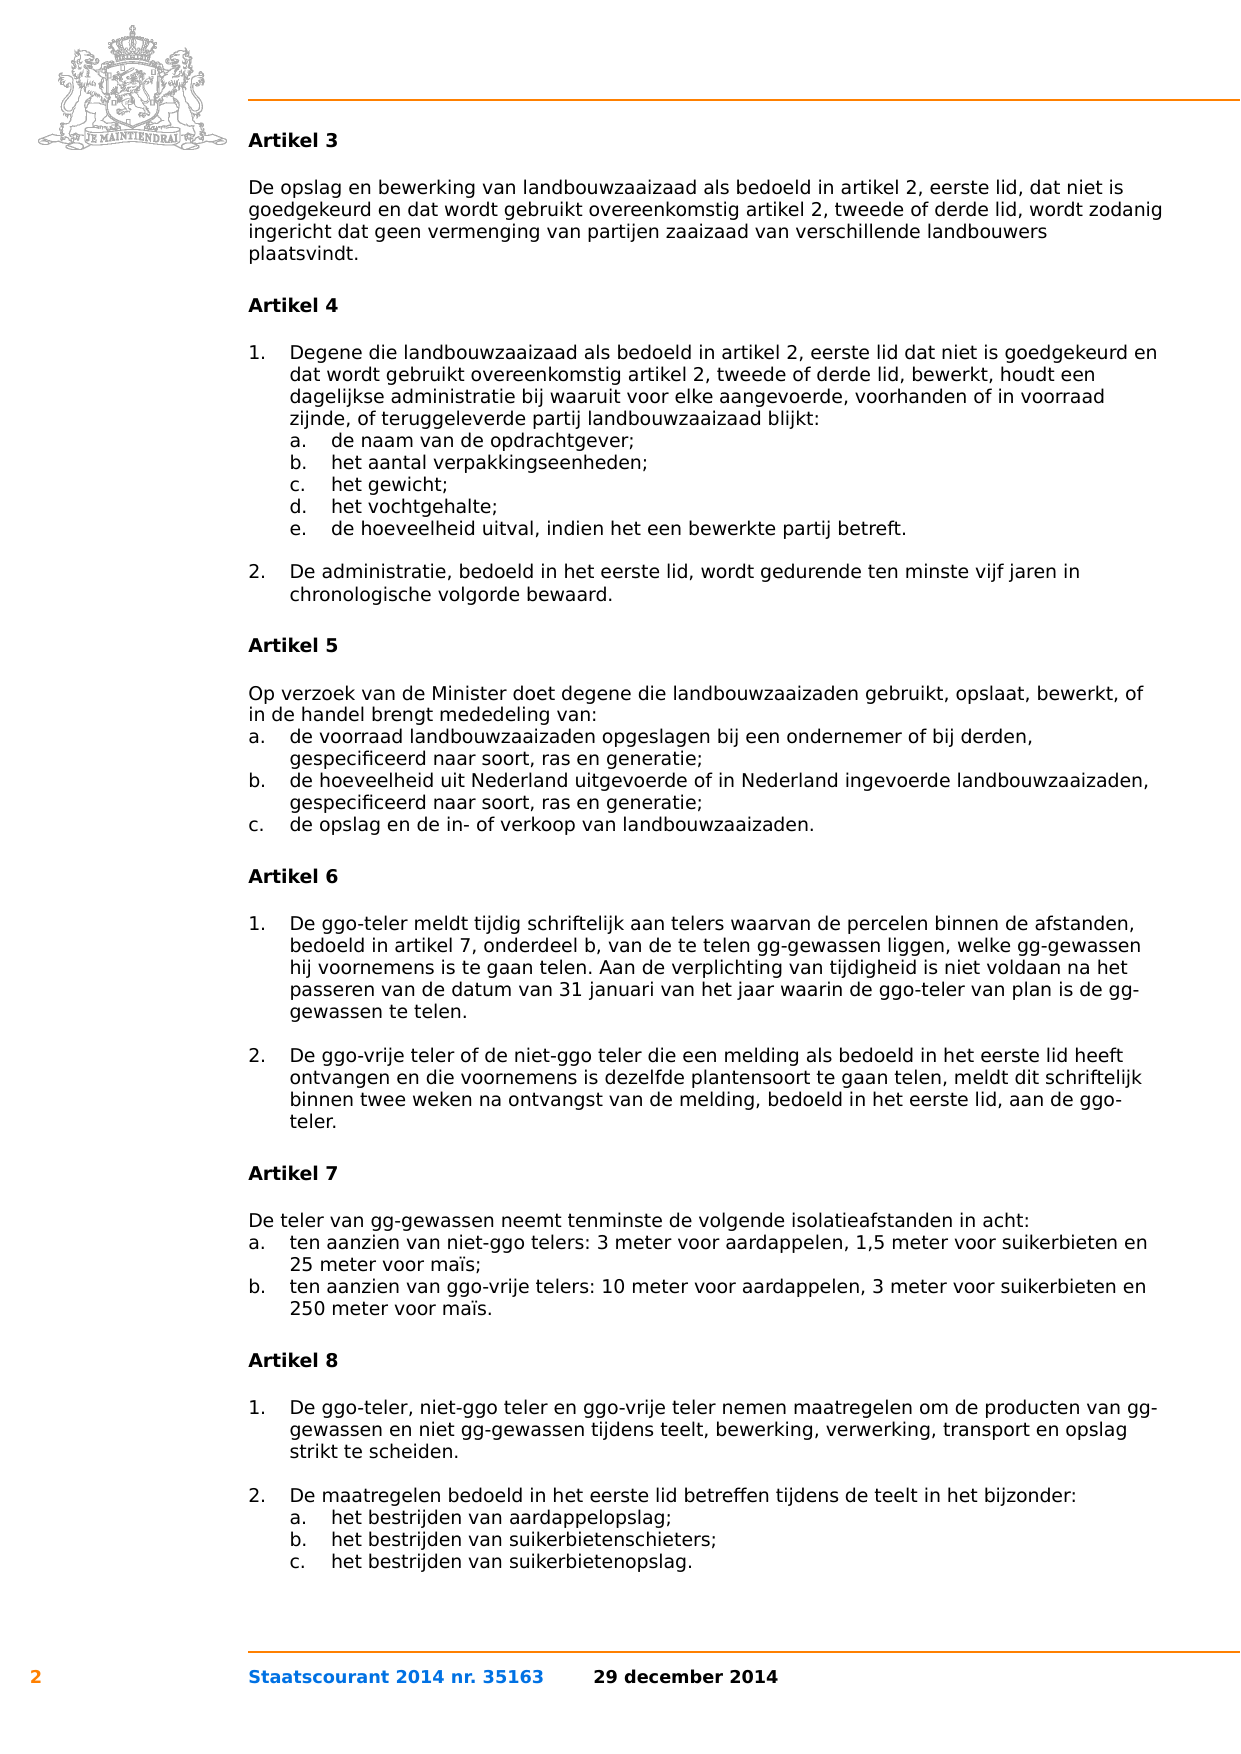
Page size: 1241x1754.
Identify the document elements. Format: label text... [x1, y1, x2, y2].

text 2. De ggo-vrije teler of de niet-ggo teler die een melding als bedoeld in het eerste lid heeft ontvangen en die voornemens is dezelfde plantensoort te gaan telen, meldt dit schriftelijk binnen twee weken na ontvangst van de melding, bedoeld in het eerste lid, aan de ggo-teler. [248, 1045, 1163, 1133]
subtitle Artikel 7 [248, 1163, 1163, 1185]
text c. het gewicht; [289, 474, 1163, 496]
text 2. De administratie, bedoeld in het eerste lid, wordt gedurende ten minste vijf jaren in chronologische volgorde bewaard. [248, 561, 1163, 605]
text e. de hoeveelheid uitval, indien het een bewerkte partij betreft. [289, 518, 1163, 539]
subtitle Artikel 3 [248, 130, 1163, 152]
text 1. Degene die landbouwzaaizaad als bedoeld in artikel 2, eerste lid dat niet is goedgekeurd en dat wordt gebruikt overeenkomstig artikel 2, tweede of derde lid, bewerkt, houdt een dagelijkse administratie bij waaruit voor elke aangevoerde, voorhanden of in voorraad zijnde, of teruggeleverde partij landbouwzaaizaad blijkt: [248, 342, 1163, 430]
text 1. De ggo-teler, niet-ggo teler en ggo-vrije teler nemen maatregelen om de producten van gg-gewassen en niet gg-gewassen tijdens teelt, bewerking, verwerking, transport en opslag strikt te scheiden. [248, 1397, 1163, 1463]
text a. de naam van de opdrachtgever; [289, 430, 1163, 452]
text a. ten aanzien van niet-ggo telers: 3 meter voor aardappelen, 1,5 meter voor suikerbieten en 25 meter voor maïs; [248, 1232, 1163, 1276]
text b. het bestrijden van suikerbietenschieters; [289, 1528, 1163, 1551]
text b. ten aanzien van ggo-vrije telers: 10 meter voor aardappelen, 3 meter voor suikerbieten en 250 meter voor maïs. [248, 1276, 1163, 1320]
text De opslag en bewerking van landbouwzaaizaad als bedoeld in artikel 2, eerste lid, dat niet is goedgekeurd en dat wordt gebruikt overeenkomstig artikel 2, tweede of derde lid, wordt zodanig ingericht dat geen vermenging van partijen zaaizaad van verschillende landbouwers plaatsvindt. [248, 177, 1163, 265]
subtitle Artikel 5 [248, 635, 1163, 657]
text De teler van gg-gewassen neemt tenminste de volgende isolatieafstanden in acht: [248, 1210, 1163, 1232]
subtitle Artikel 4 [248, 295, 1163, 317]
text c. de opslag en de in- of verkoop van landbouwzaaizaden. [248, 814, 1163, 836]
text Op verzoek van de Minister doet degene die landbouwzaaizaden gebruikt, opslaat, bewerkt, of in de handel brengt mededeling van: [248, 682, 1163, 726]
picture [38, 25, 227, 150]
text a. het bestrijden van aardappelopslag; [289, 1507, 1163, 1528]
text a. de voorraad landbouwzaaizaden opgeslagen bij een ondernemer of bij derden, gespecificeerd naar soort, ras en generatie; [248, 726, 1163, 770]
text 1. De ggo-teler meldt tijdig schriftelijk aan telers waarvan de percelen binnen de afstanden, bedoeld in artikel 7, onderdeel b, van de te telen gg-gewassen liggen, welke gg-gewassen hij voornemens is te gaan telen. Aan de verplichting van tijdigheid is niet voldaan na het passeren van de datum van 31 januari van het jaar waarin de ggo-teler van plan is de gg-gewassen te telen. [248, 913, 1163, 1023]
text c. het bestrijden van suikerbietenopslag. [289, 1551, 1163, 1572]
subtitle Artikel 8 [248, 1350, 1163, 1372]
subtitle Artikel 6 [248, 866, 1163, 888]
text b. de hoeveelheid uit Nederland uitgevoerde of in Nederland ingevoerde landbouwzaaizaden, gespecificeerd naar soort, ras en generatie; [248, 770, 1163, 814]
text 2. De maatregelen bedoeld in het eerste lid betreffen tijdens de teelt in het bijzonder: [248, 1484, 1163, 1507]
text b. het aantal verpakkingseenheden; [289, 452, 1163, 474]
text d. het vochtgehalte; [289, 496, 1163, 518]
